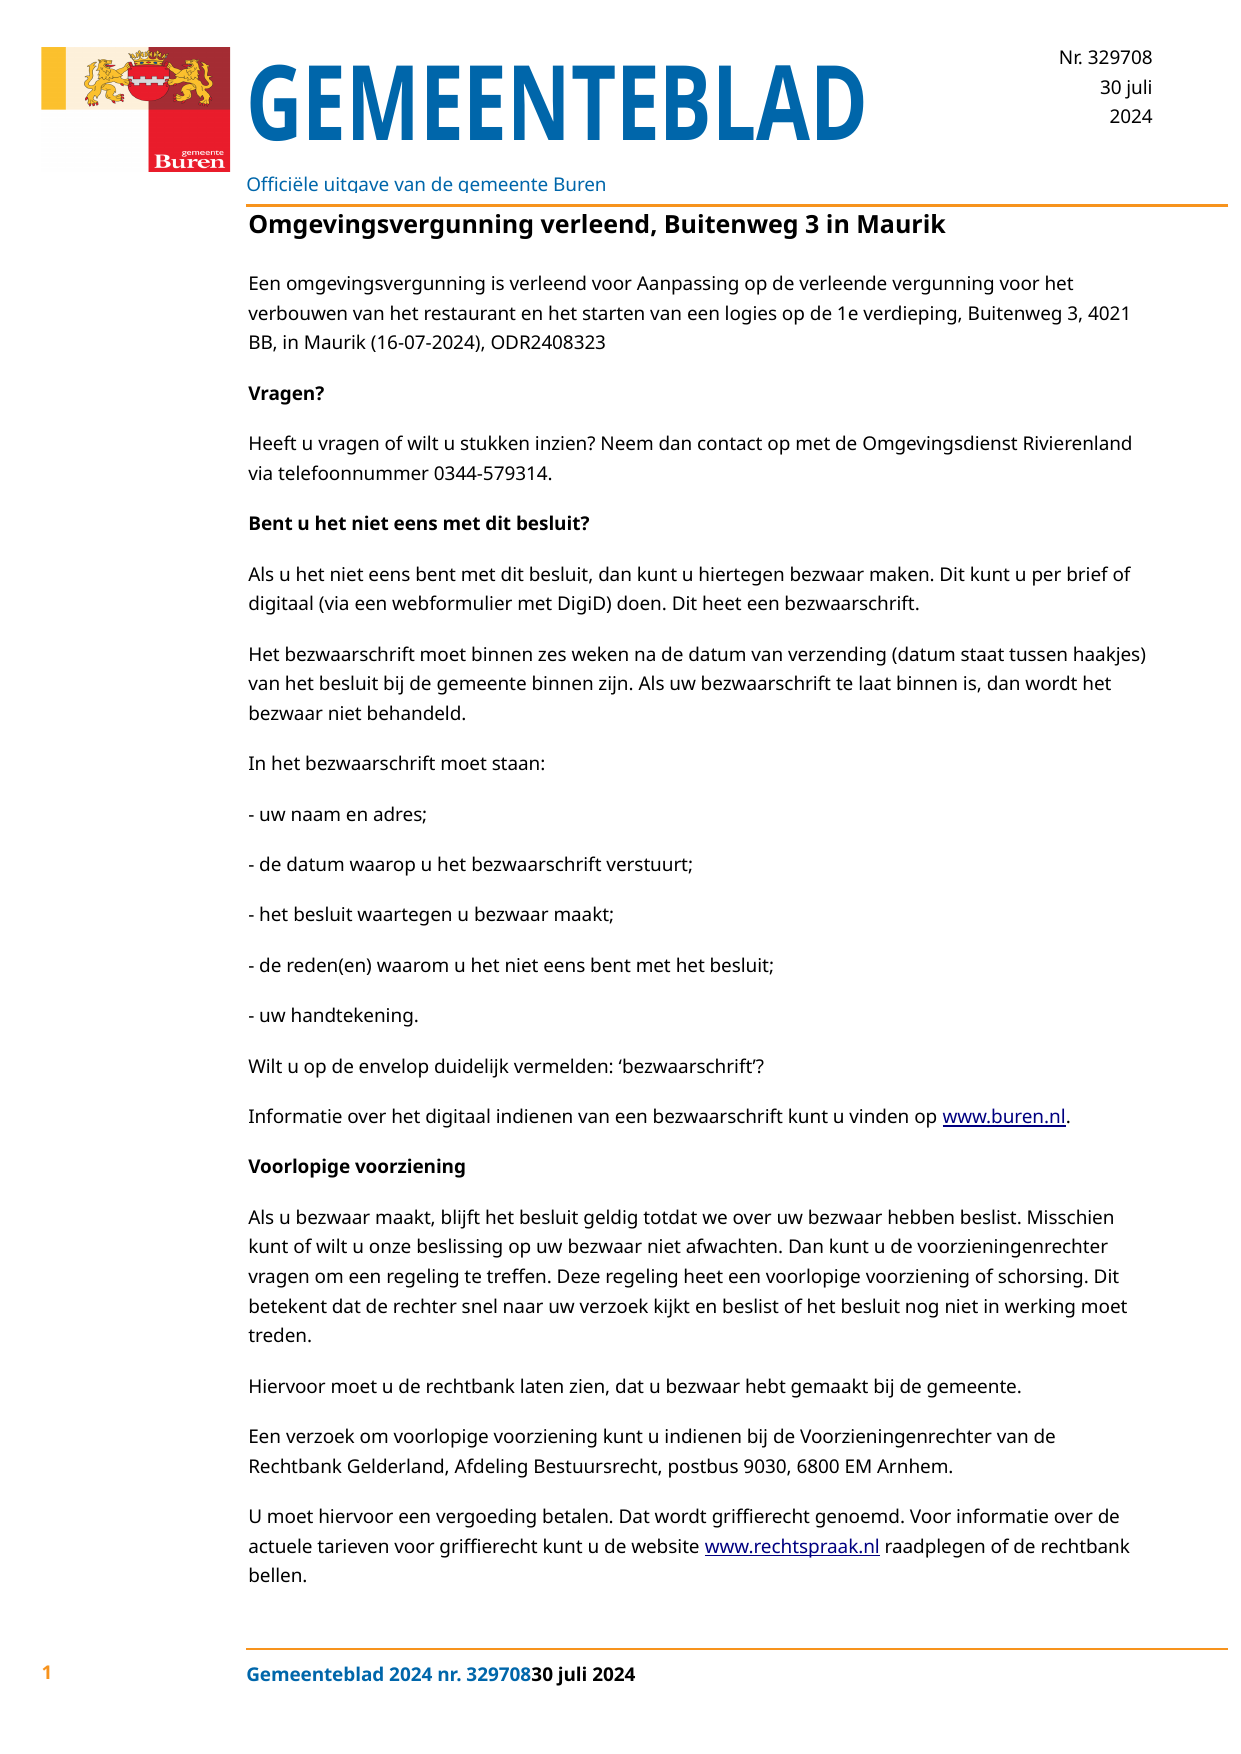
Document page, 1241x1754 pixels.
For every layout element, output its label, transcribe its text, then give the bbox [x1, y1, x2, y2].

text Voorlopige voorziening [248, 1154, 1152, 1179]
text - uw handtekening. [248, 1002, 1152, 1028]
text - de reden(en) waarom u het niet eens bent met het besluit; [248, 952, 1152, 978]
text Als u bezwaar maakt, blijft het besluit geldig totdat we over uw bezwaar hebben beslist. Misschien kunt of wilt u onze beslissing op uw bezwaar niet afwachten. Dan kunt u de voorzieningenrechter vragen om een regeling te treffen. Deze regeling heet een voorlopige voorziening of schorsing. Dit betekent dat de rechter snel naar uw verzoek kijkt en beslist of het besluit nog niet in werking moet treden. [248, 1204, 1152, 1348]
text Het bezwaarschrift moet binnen zes weken na de datum van verzending (datum staat tussen haakjes) van het besluit bij de gemeente binnen zijn. Als uw bezwaarschrift te laat binnen is, dan wordt het bezwaar niet behandeld. [248, 641, 1152, 726]
text Bent u het niet eens met dit besluit? [248, 510, 1152, 536]
text Omgevingsvergunning verleend, Buitenweg 3 in Maurik [248, 207, 1152, 241]
text Heeft u vragen of wilt u stukken inzien? Neem dan contact op met de Omgevingsdienst Rivierenland via telefoonnummer 0344-579314. [248, 430, 1152, 486]
text U moet hiervoor een vergoeding betalen. Dat wordt griffierecht genoemd. Voor informatie over de actuele tarieven voor griffierecht kunt u de website www.rechtspraak.nl raadplegen of de rechtbank bellen. [248, 1503, 1152, 1588]
text - uw naam en adres; [248, 801, 1152, 826]
text Een verzoek om voorlopige voorziening kunt u indienen bij de Voorzieningenrechter van de Rechtbank Gelderland, Afdeling Bestuursrecht, postbus 9030, 6800 EM Arnhem. [248, 1423, 1152, 1478]
text In het bezwaarschrift moet staan: [248, 750, 1152, 776]
text Informatie over het digitaal indienen van een bezwaarschrift kunt u vinden op www.buren.nl. [248, 1103, 1152, 1129]
picture [41, 47, 231, 172]
text - het besluit waartegen u bezwaar maakt; [248, 902, 1152, 927]
text Wilt u op de envelop duidelijk vermelden: ‘bezwaarschrift’? [248, 1053, 1152, 1078]
text Vragen? [248, 380, 1152, 406]
text - de datum waarop u het bezwaarschrift verstuurt; [248, 851, 1152, 877]
text Hiervoor moet u de rechtbank laten zien, dat u bezwaar hebt gemaakt bij de gemeente. [248, 1373, 1152, 1398]
text Een omgevingsvergunning is verleend voor Aanpassing op de verleende vergunning voor het verbouwen van het restaurant en het starten van een logies op de 1e verdieping, Buitenweg 3, 4021 BB, in Maurik (16-07-2024), ODR2408323 [248, 270, 1152, 355]
text Als u het niet eens bent met dit besluit, dan kunt u hiertegen bezwaar maken. Dit kunt u per brief of digitaal (via een webformulier met DigiD) doen. Dit heet een bezwaarschrift. [248, 561, 1152, 616]
